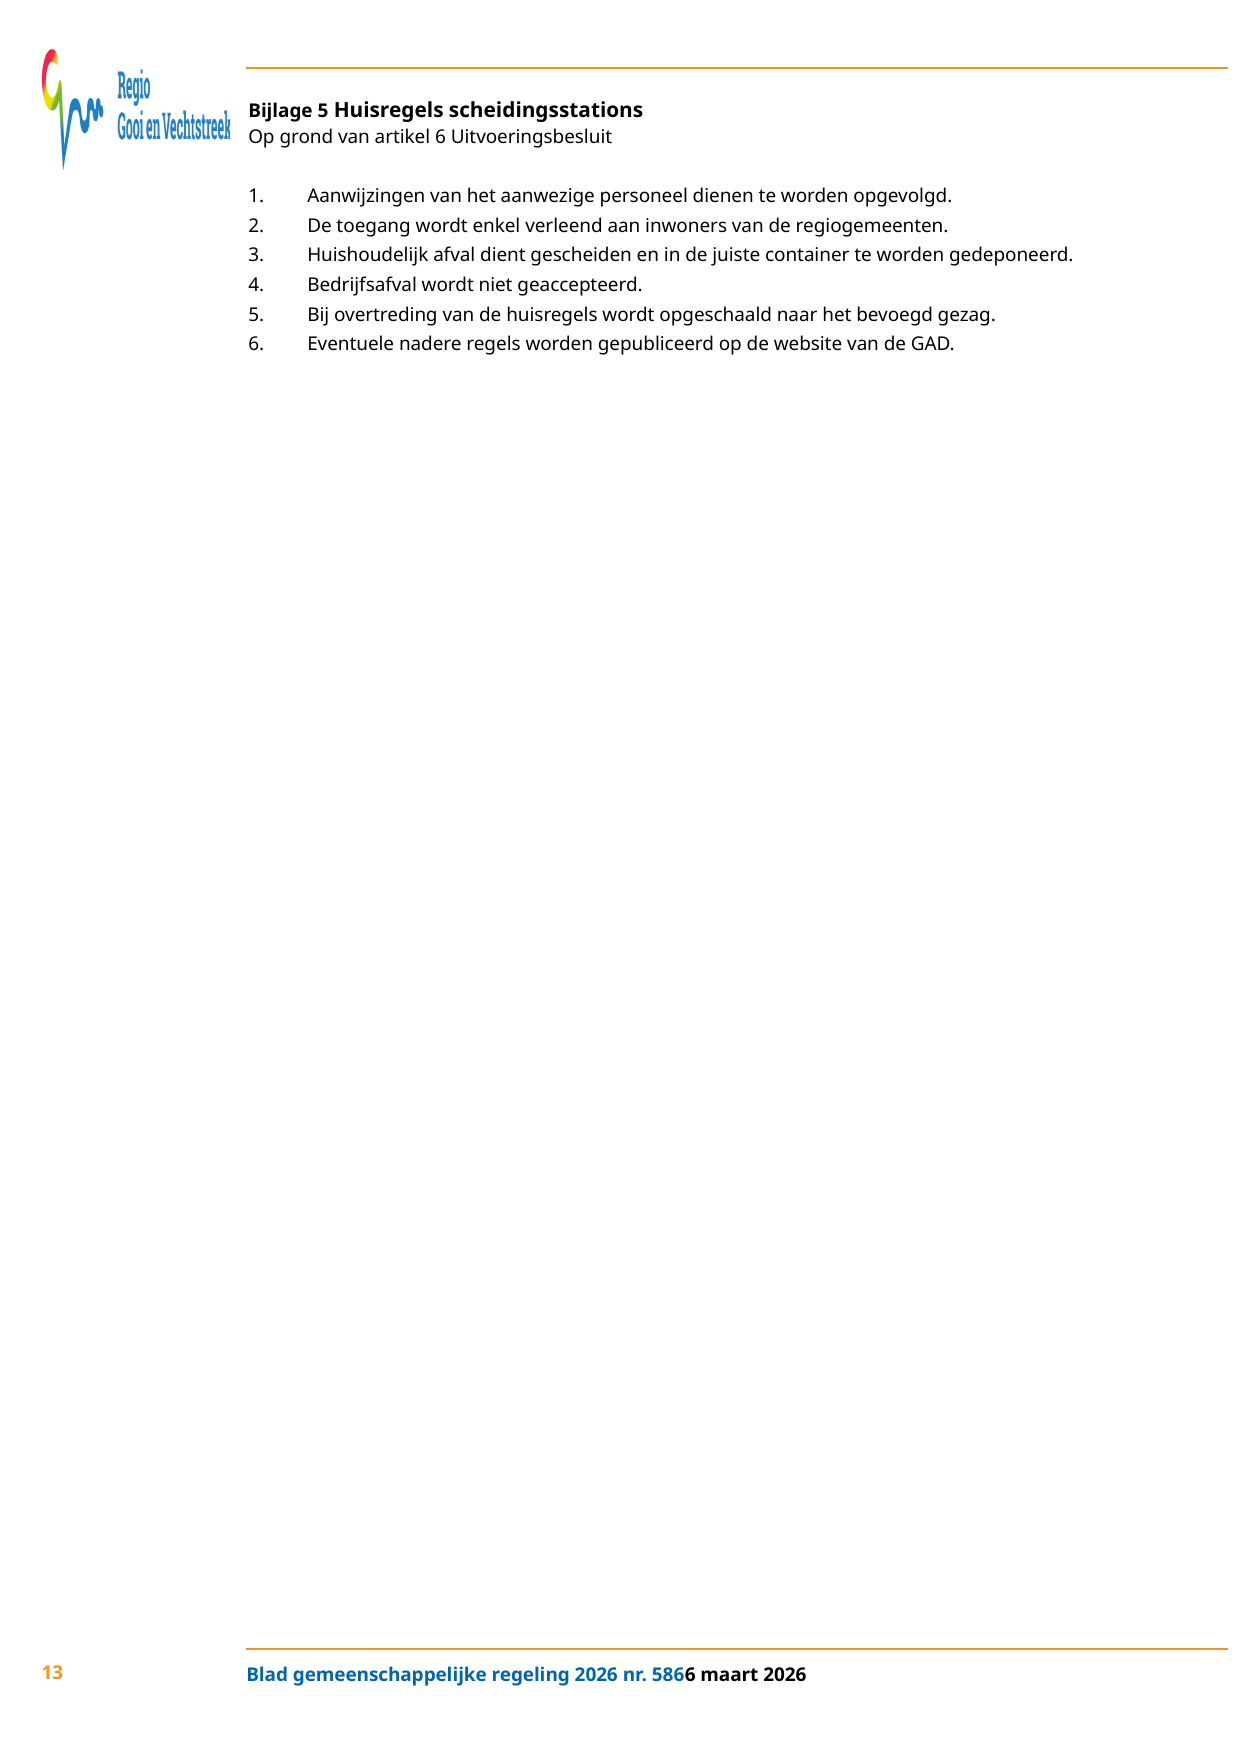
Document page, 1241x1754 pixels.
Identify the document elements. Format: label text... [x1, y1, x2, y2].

list Bedrijfsafval wordt niet geaccepteerd. [248, 271, 1152, 297]
list Eventuele nadere regels worden gepubliceerd op de website van de GAD. [248, 330, 1152, 356]
list Huishoudelijk afval dient gescheiden en in de juiste container te worden gedeponeerd. [248, 242, 1152, 267]
list De toegang wordt enkel verleend aan inwoners van de regiogemeenten. [248, 212, 1152, 238]
text Op grond van artikel 6 Uitvoeringsbesluit [248, 123, 1152, 149]
picture [41, 47, 231, 172]
list Aanwijzingen van het aanwezige personeel dienen te worden opgevolgd. [248, 182, 1152, 208]
text Bijlage 5 Huisregels scheidingsstations [248, 95, 1152, 123]
list Bij overtreding van de huisregels wordt opgeschaald naar het bevoegd gezag. [248, 301, 1152, 327]
